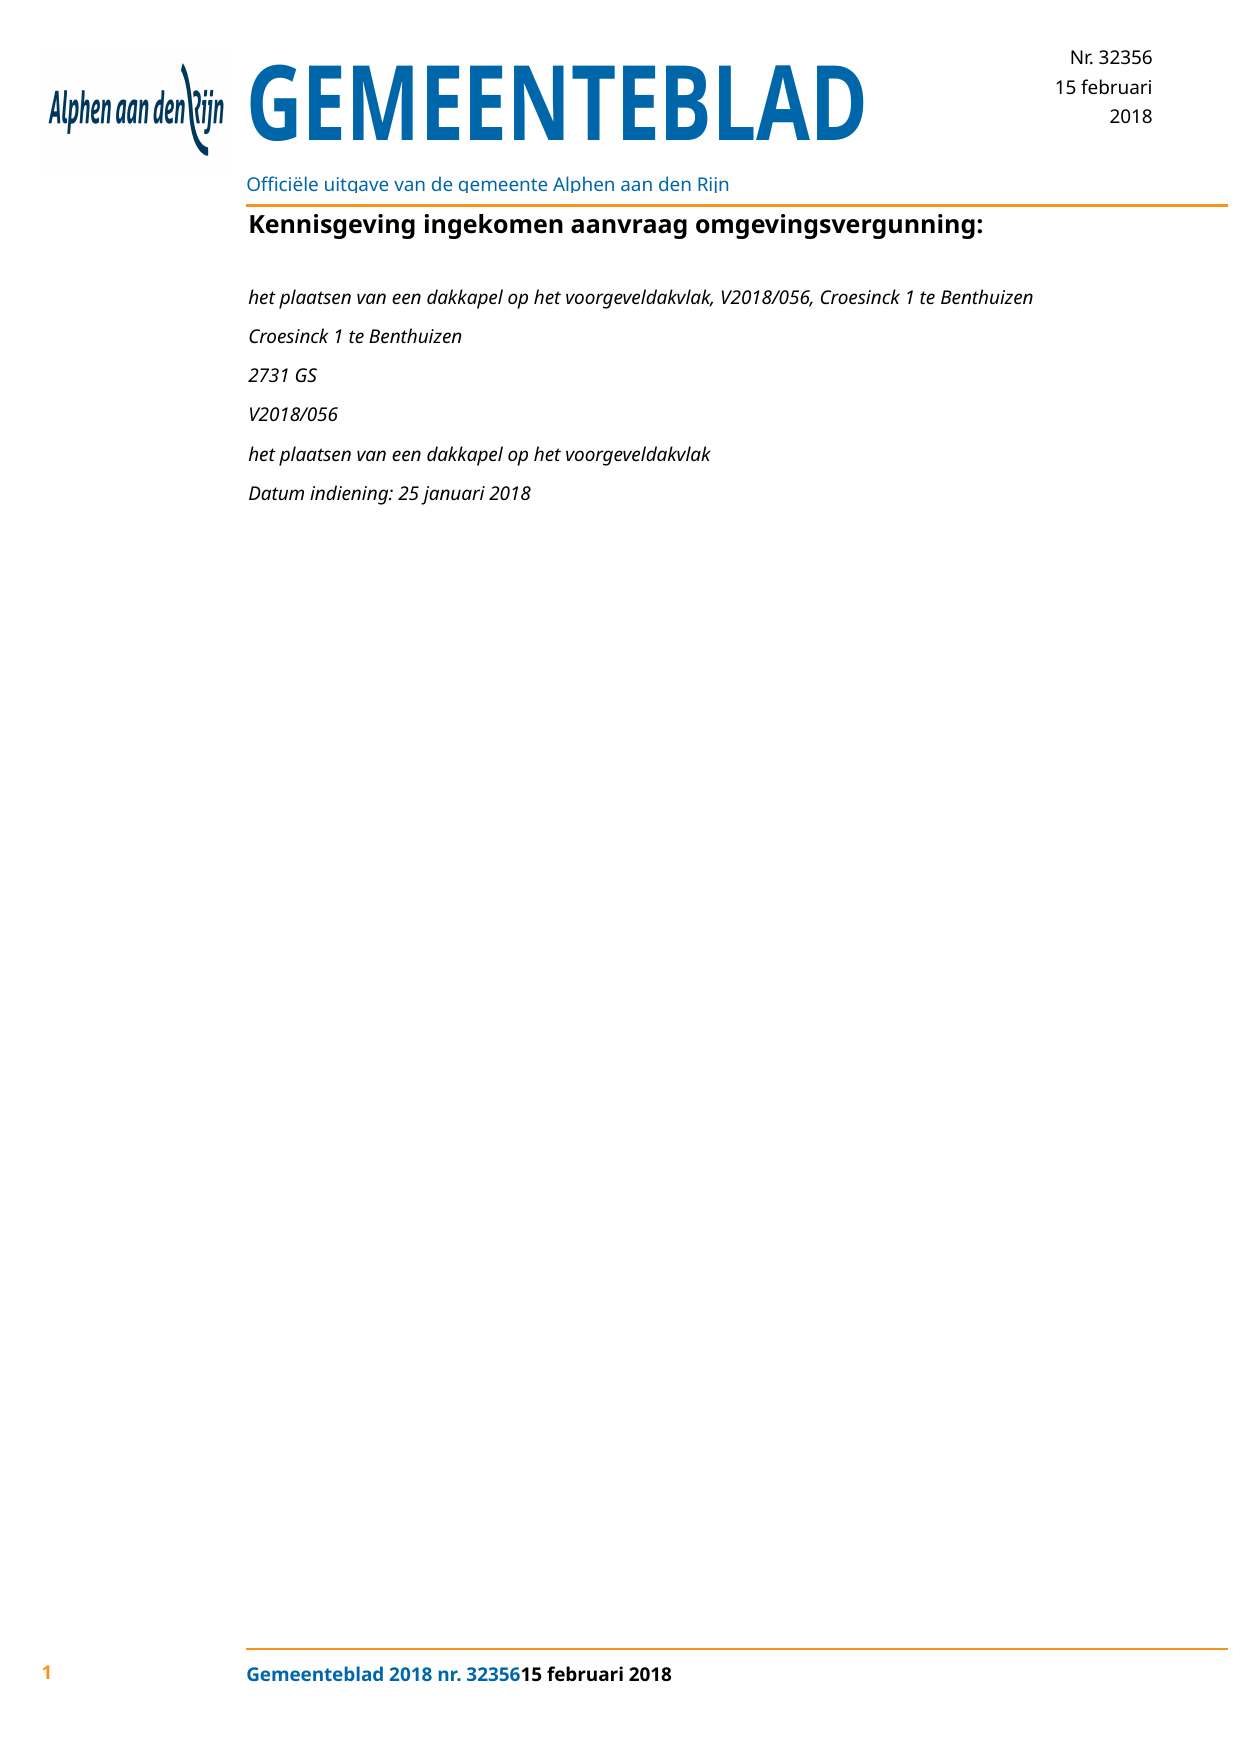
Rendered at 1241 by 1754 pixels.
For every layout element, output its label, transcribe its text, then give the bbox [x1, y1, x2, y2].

text V2018/056 [248, 402, 1152, 427]
text Kennisgeving ingekomen aanvraag omgevingsvergunning: [248, 207, 1152, 241]
text het plaatsen van een dakkapel op het voorgeveldakvlak, V2018/056, Croesinck 1 te Benthuizen [248, 284, 1152, 309]
picture [41, 47, 231, 172]
text het plaatsen van een dakkapel op het voorgeveldakvlak [248, 441, 1152, 467]
text Datum indiening: 25 januari 2018 [248, 480, 1152, 506]
text Croesinck 1 te Benthuizen [248, 323, 1152, 349]
text 2731 GS [248, 362, 1152, 388]
